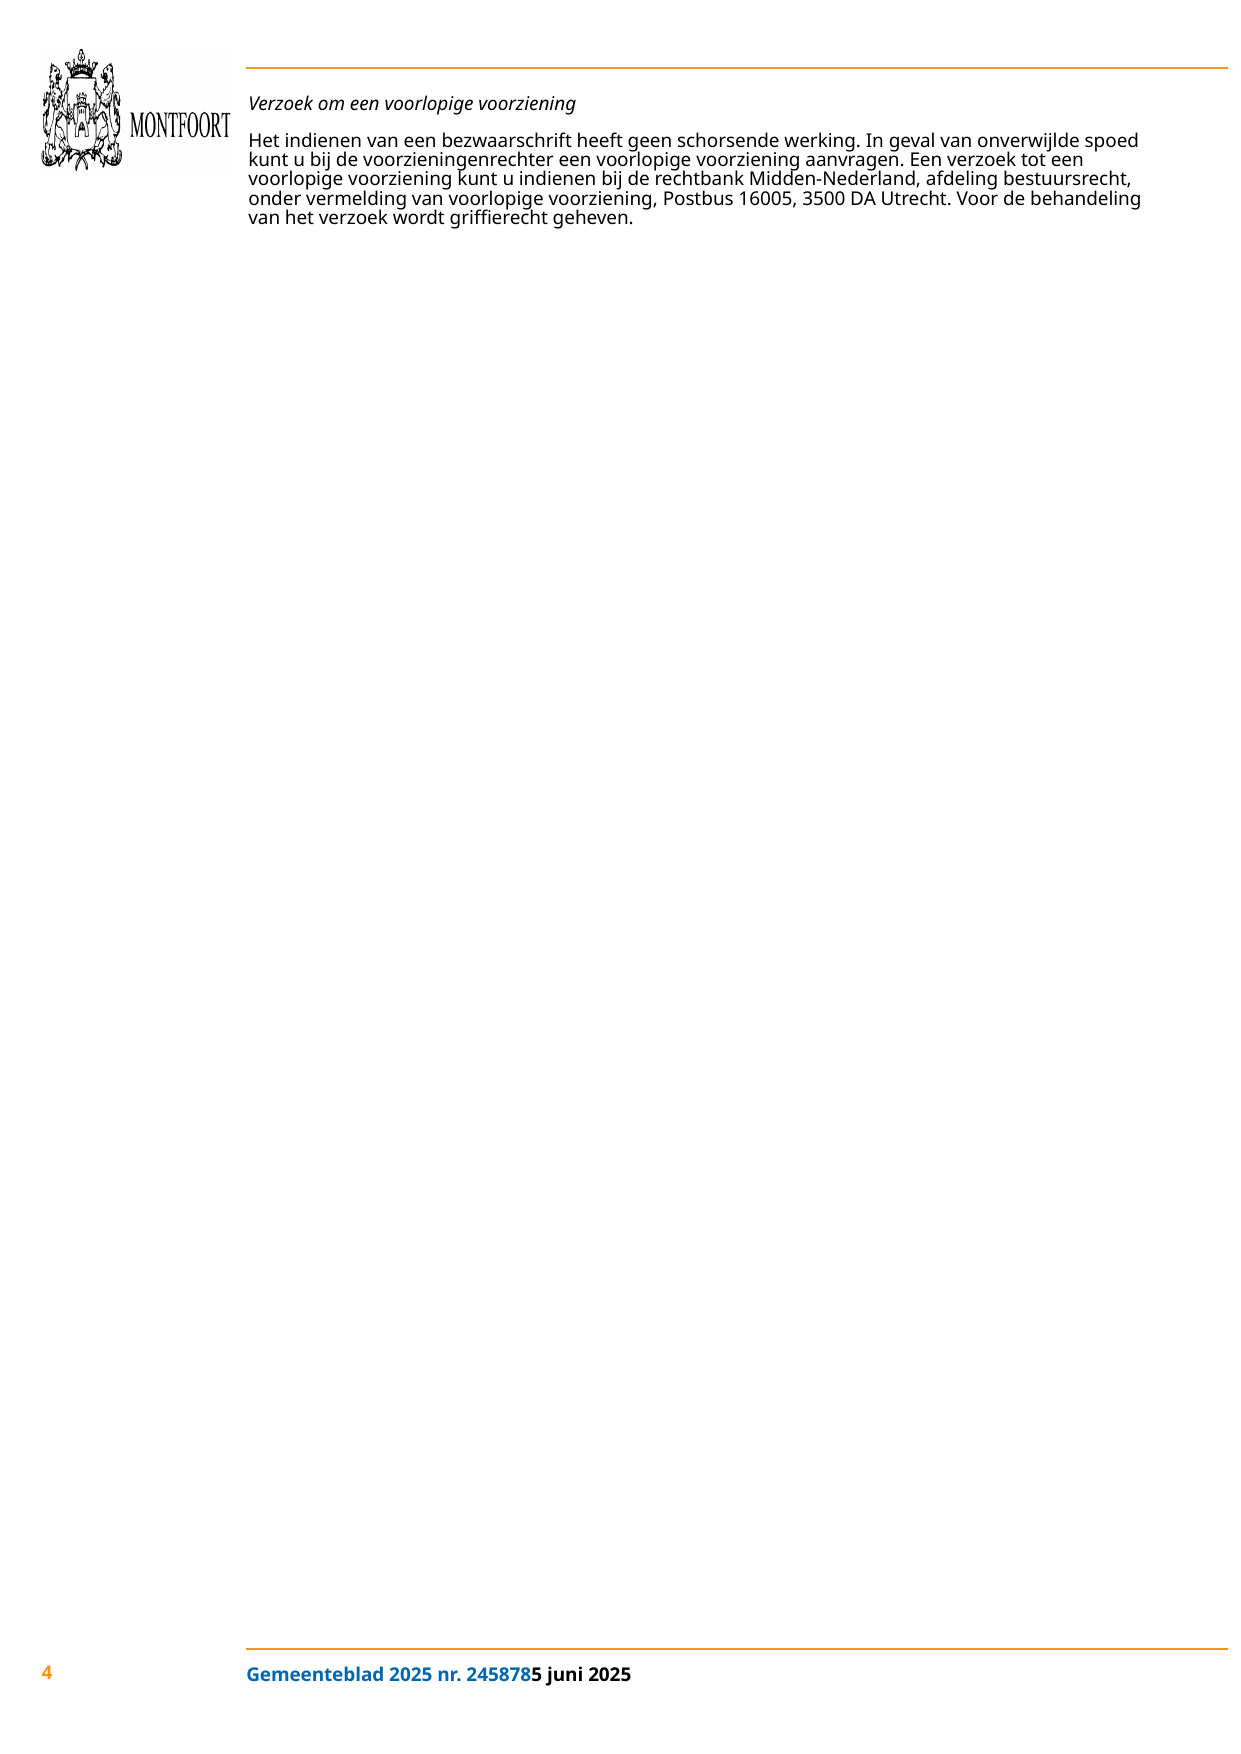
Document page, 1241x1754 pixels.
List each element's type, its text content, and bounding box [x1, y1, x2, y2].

text Verzoek om een voorlopige voorziening [248, 95, 1152, 114]
text Het indienen van een bezwaarschrift heeft geen schorsende werking. In geval van onverwijlde spoed kunt u bij de voorzieningenrechter een voorlopige voorziening aanvragen. Een verzoek tot een voorlopige voorziening kunt u indienen bij de rechtbank Midden-Nederland, afdeling bestuursrecht, onder vermelding van voorlopige voorziening, Postbus 16005, 3500 DA Utrecht. Voor de behandeling van het verzoek wordt griffierecht geheven. [248, 132, 1152, 228]
picture [41, 47, 231, 172]
